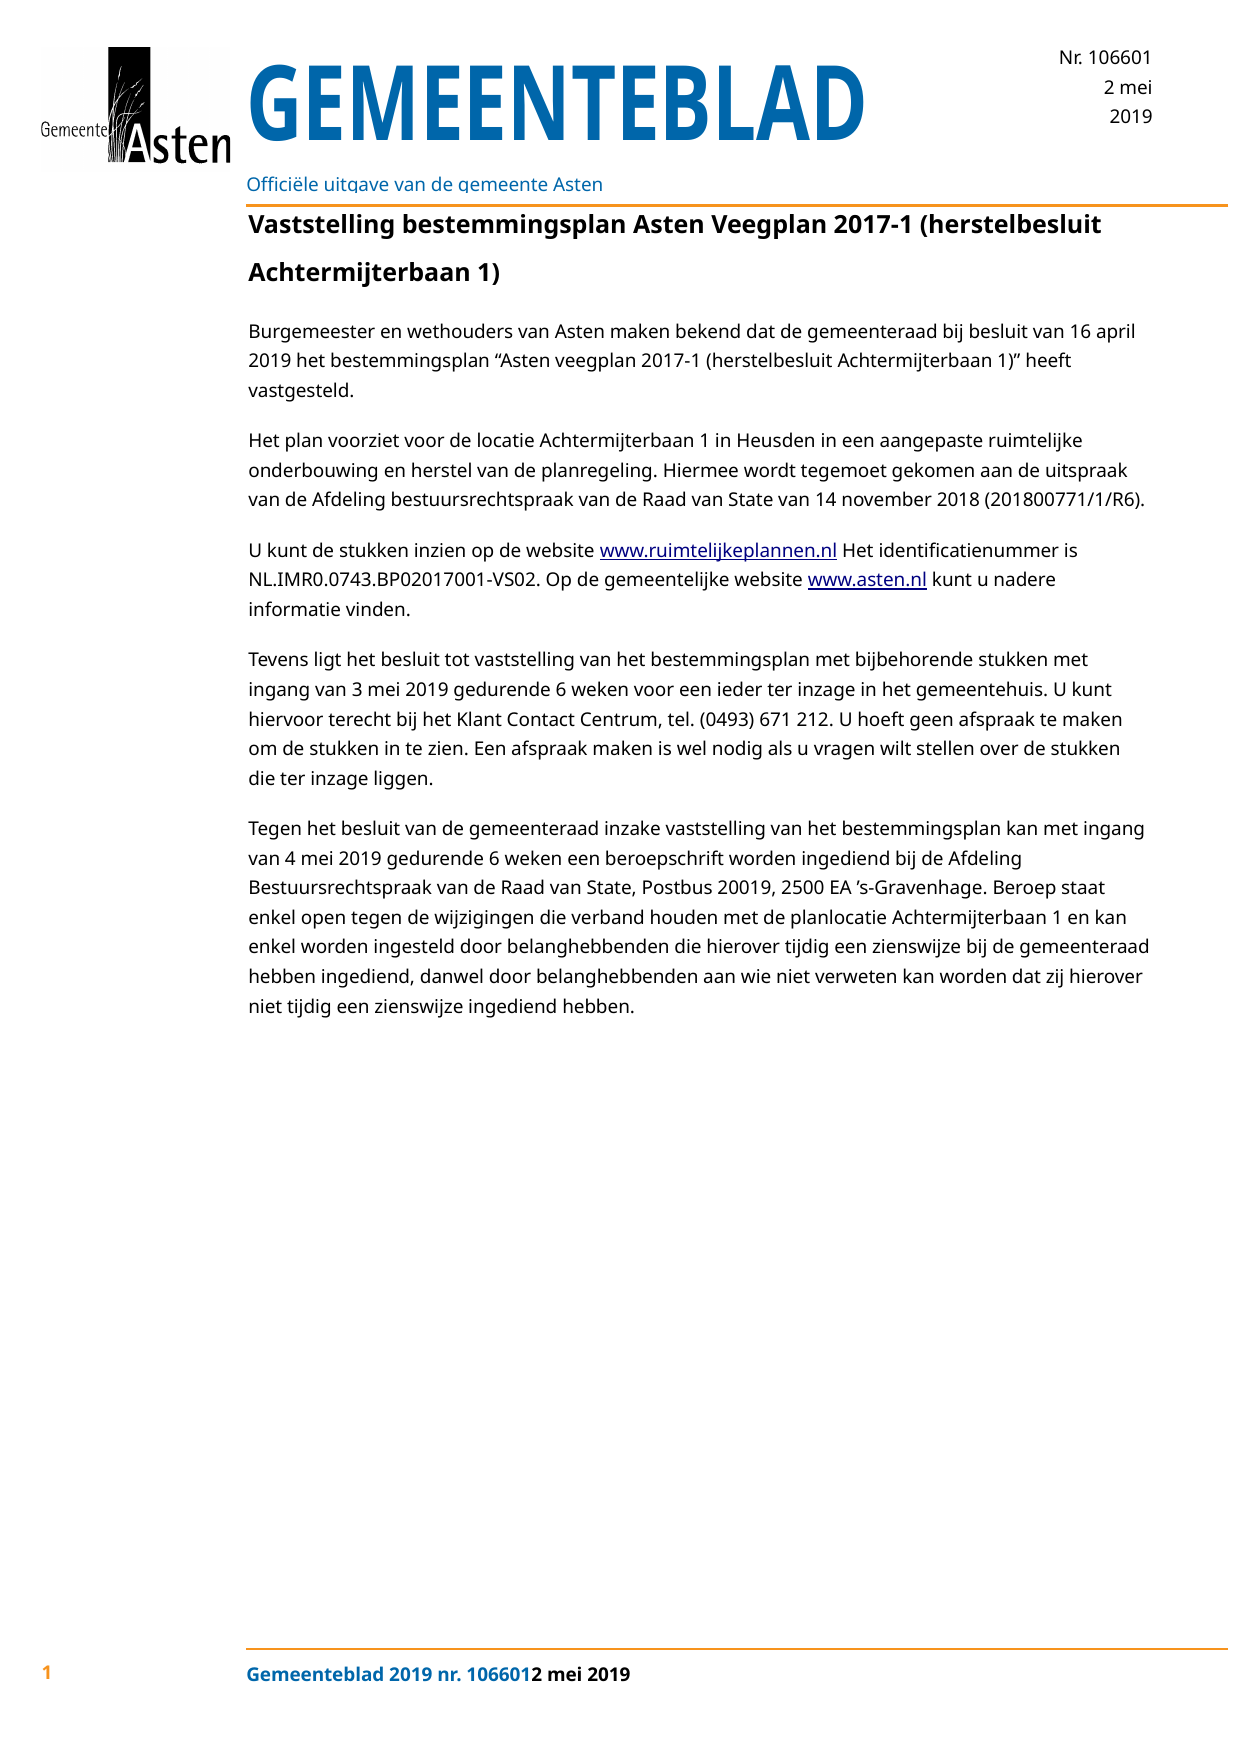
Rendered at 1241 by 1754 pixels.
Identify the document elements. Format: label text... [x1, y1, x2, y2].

text Tevens ligt het besluit tot vaststelling van het bestemmingsplan met bijbehorende stukken met ingang van 3 mei 2019 gedurende 6 weken voor een ieder ter inzage in het gemeentehuis. U kunt hiervoor terecht bij het Klant Contact Centrum, tel. (0493) 671 212. U hoeft geen afspraak te maken om de stukken in te zien. Een afspraak maken is wel nodig als u vragen wilt stellen over de stukken die ter inzage liggen. [248, 647, 1152, 791]
text Vaststelling bestemmingsplan Asten Veegplan 2017-1 (herstelbesluit Achtermijterbaan 1) [248, 207, 1152, 288]
text Burgemeester en wethouders van Asten maken bekend dat de gemeenteraad bij besluit van 16 april 2019 het bestemmingsplan “Asten veegplan 2017-1 (herstelbesluit Achtermijterbaan 1)” heeft vastgesteld. [248, 318, 1152, 403]
text Tegen het besluit van de gemeenteraad inzake vaststelling van het bestemmingsplan kan met ingang van 4 mei 2019 gedurende 6 weken een beroepschrift worden ingediend bij de Afdeling Bestuursrechtspraak van de Raad van State, Postbus 20019, 2500 EA ’s-Gravenhage. Beroep staat enkel open tegen de wijzigingen die verband houden met de planlocatie Achtermijterbaan 1 en kan enkel worden ingesteld door belanghebbenden die hierover tijdig een zienswijze bij de gemeenteraad hebben ingediend, danwel door belanghebbenden aan wie niet verweten kan worden dat zij hierover niet tijdig een zienswijze ingediend hebben. [248, 815, 1152, 1019]
text U kunt de stukken inzien op de website www.ruimtelijkeplannen.nl Het identificatienummer is NL.IMR0.0743.BP02017001-VS02. Op de gemeentelijke website www.asten.nl kunt u nadere informatie vinden. [248, 537, 1152, 622]
picture [41, 47, 231, 172]
text Het plan voorziet voor de locatie Achtermijterbaan 1 in Heusden in een aangepaste ruimtelijke onderbouwing en herstel van de planregeling. Hiermee wordt tegemoet gekomen aan de uitspraak van de Afdeling bestuursrechtspraak van de Raad van State van 14 november 2018 (201800771/1/R6). [248, 427, 1152, 512]
